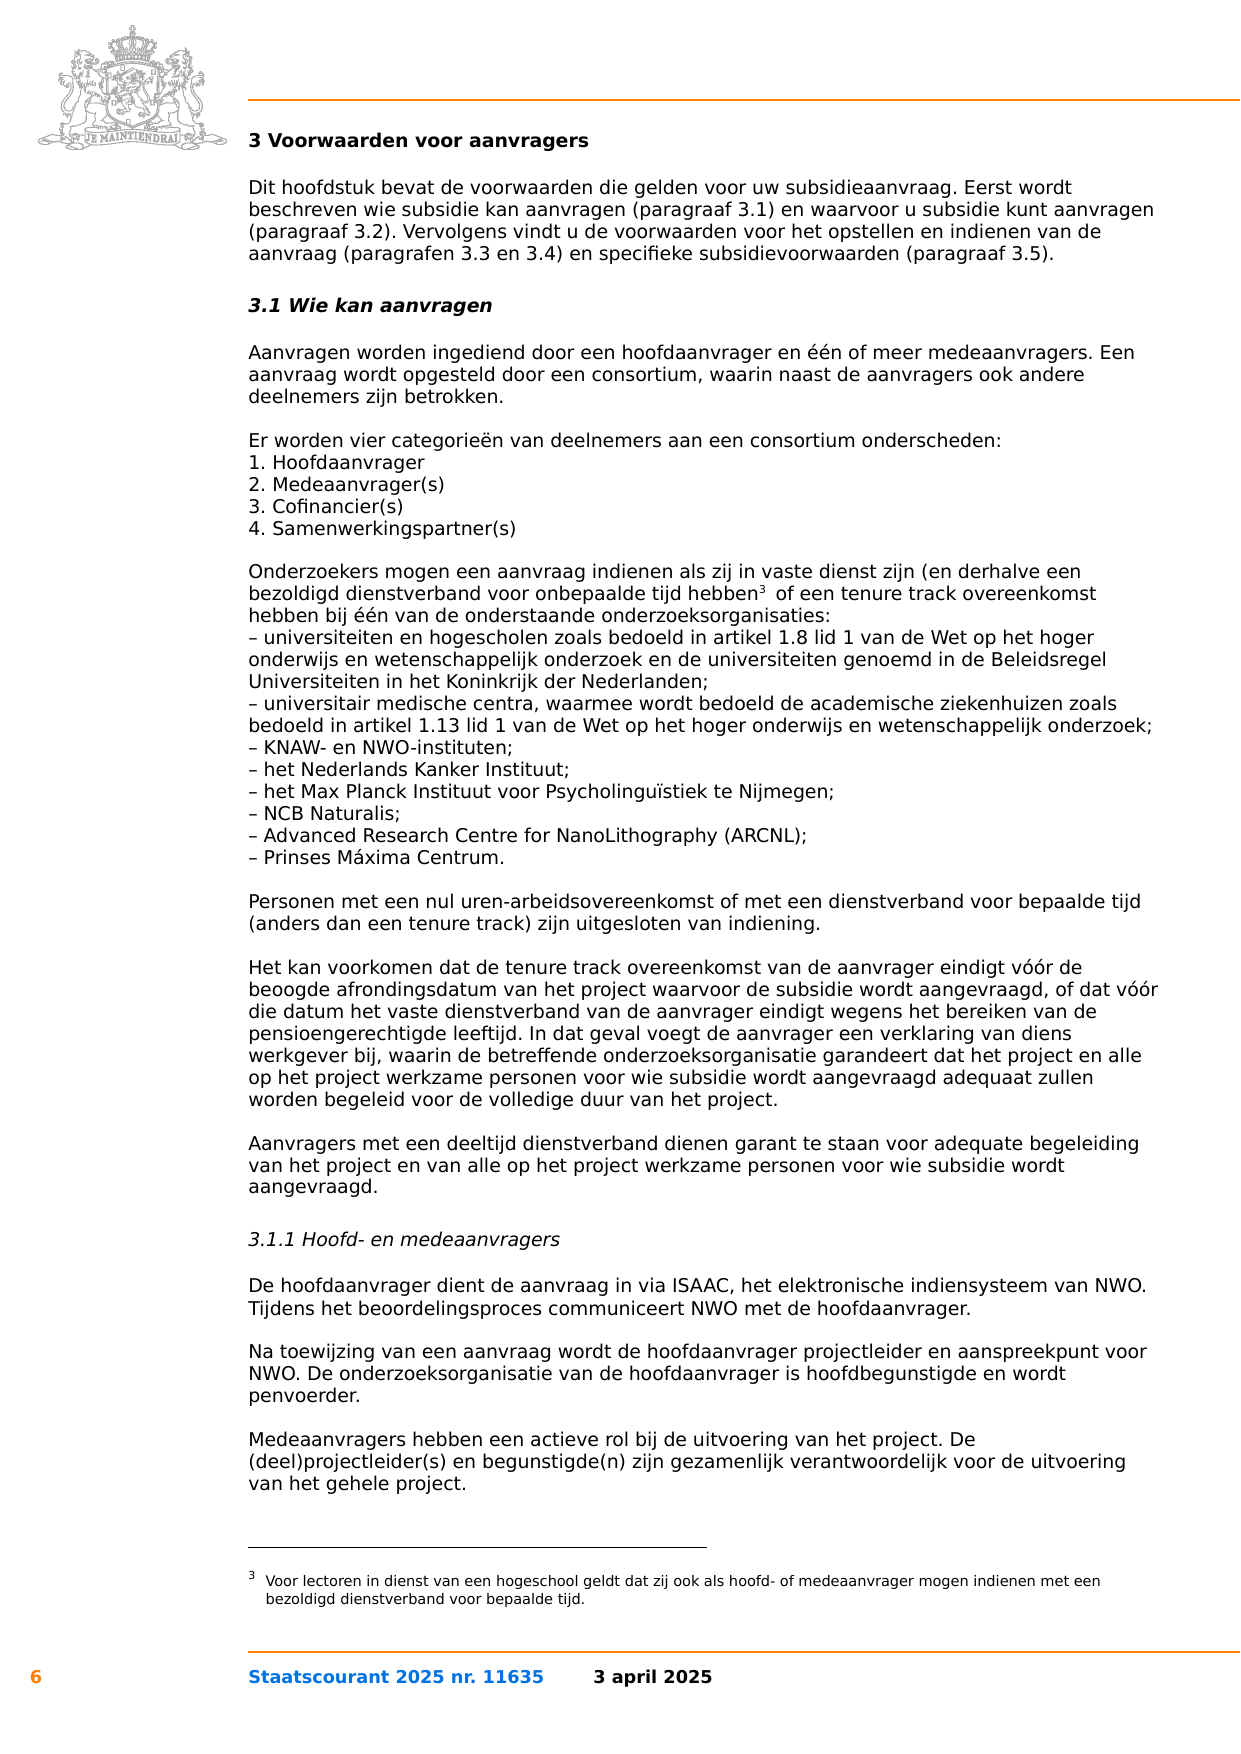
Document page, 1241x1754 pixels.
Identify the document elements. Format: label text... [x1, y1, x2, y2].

text Aanvragers met een deeltijd dienstverband dienen garant te staan voor adequate begeleiding van het project en van alle op het project werkzame personen voor wie subsidie wordt aangevraagd. [248, 1132, 1163, 1198]
text – het Nederlands Kanker Instituut; [248, 759, 1163, 781]
text 1. Hoofdaanvrager [248, 452, 1163, 473]
text – Prinses Máxima Centrum. [248, 847, 1163, 869]
text Het kan voorkomen dat de tenure track overeenkomst van de aanvrager eindigt vóór de beoogde afrondingsdatum van het project waarvoor de subsidie wordt aangevraagd, of dat vóór die datum het vaste dienstverband van de aanvrager eindigt wegens het bereiken van de pensioengerechtigde leeftijd. In dat geval voegt de aanvrager een verklaring van diens werkgever bij, waarin de betreffende onderzoeksorganisatie garandeert dat het project en alle op het project werkzame personen voor wie subsidie wordt aangevraagd adequaat zullen worden begeleid voor de volledige duur van het project. [248, 957, 1163, 1111]
picture [38, 25, 227, 150]
text Er worden vier categorieën van deelnemers aan een consortium onderscheden: [248, 429, 1163, 452]
text – NCB Naturalis; [248, 803, 1163, 825]
subtitle 3.1 Wie kan aanvragen [248, 295, 1163, 317]
text Medeaanvragers hebben een actieve rol bij de uitvoering van het project. De (deel)projectleider(s) en begunstigde(n) zijn gezamenlijk verantwoordelijk voor de uitvoering van het gehele project. [248, 1429, 1163, 1495]
text – het Max Planck Instituut voor Psycholinguïstiek te Nijmegen; [248, 781, 1163, 803]
text Voor lectoren in dienst van een hogeschool geldt dat zij ook als hoofd- of medeaanvrager mogen indienen met een bezoldigd dienstverband voor bepaalde tijd. [248, 1569, 1163, 1608]
text – KNAW- en NWO-instituten; [248, 737, 1163, 759]
text – universitair medische centra, waarmee wordt bedoeld de academische ziekenhuizen zoals bedoeld in artikel 1.13 lid 1 van de Wet op het hoger onderwijs en wetenschappelijk onderzoek; [248, 693, 1163, 737]
text Dit hoofdstuk bevat de voorwaarden die gelden voor uw subsidieaanvraag. Eerst wordt beschreven wie subsidie kan aanvragen (paragraaf 3.1) en waarvoor u subsidie kunt aanvragen (paragraaf 3.2). Vervolgens vindt u de voorwaarden voor het opstellen en indienen van de aanvraag (paragrafen 3.3 en 3.4) en specifieke subsidievoorwaarden (paragraaf 3.5). [248, 177, 1163, 265]
subtitle 3 Voorwaarden voor aanvragers [248, 130, 1163, 152]
text Personen met een nul uren-arbeidsovereenkomst of met een dienstverband voor bepaalde tijd (anders dan een tenure track) zijn uitgesloten van indiening. [248, 891, 1163, 935]
text – universiteiten en hogescholen zoals bedoeld in artikel 1.8 lid 1 van de Wet op het hoger onderwijs en wetenschappelijk onderzoek en de universiteiten genoemd in de Beleidsregel Universiteiten in het Koninkrijk der Nederlanden; [248, 627, 1163, 693]
text 4. Samenwerkingspartner(s) [248, 517, 1163, 539]
text De hoofdaanvrager dient de aanvraag in via ISAAC, het elektronische indiensysteem van NWO. Tijdens het beoordelingsproces communiceert NWO met de hoofdaanvrager. [248, 1275, 1163, 1319]
text Na toewijzing van een aanvraag wordt de hoofdaanvrager projectleider en aanspreekpunt voor NWO. De onderzoeksorganisatie van de hoofdaanvrager is hoofdbegunstigde en wordt penvoerder. [248, 1341, 1163, 1407]
text Onderzoekers mogen een aanvraag indienen als zij in vaste dienst zijn (en derhalve een bezoldigd dienstverband voor onbepaalde tijd hebben of een tenure track overeenkomst hebben bij één van de onderstaande onderzoeksorganisaties: [248, 561, 1163, 627]
text Aanvragen worden ingediend door een hoofdaanvrager en één of meer medeaanvragers. Een aanvraag wordt opgesteld door een consortium, waarin naast de aanvragers ook andere deelnemers zijn betrokken. [248, 342, 1163, 408]
text 2. Medeaanvrager(s) [248, 473, 1163, 496]
text 3. Cofinancier(s) [248, 496, 1163, 517]
subtitle 3.1.1 Hoofd- en medeaanvragers [248, 1228, 1163, 1250]
text – Advanced Research Centre for NanoLithography (ARCNL); [248, 825, 1163, 847]
